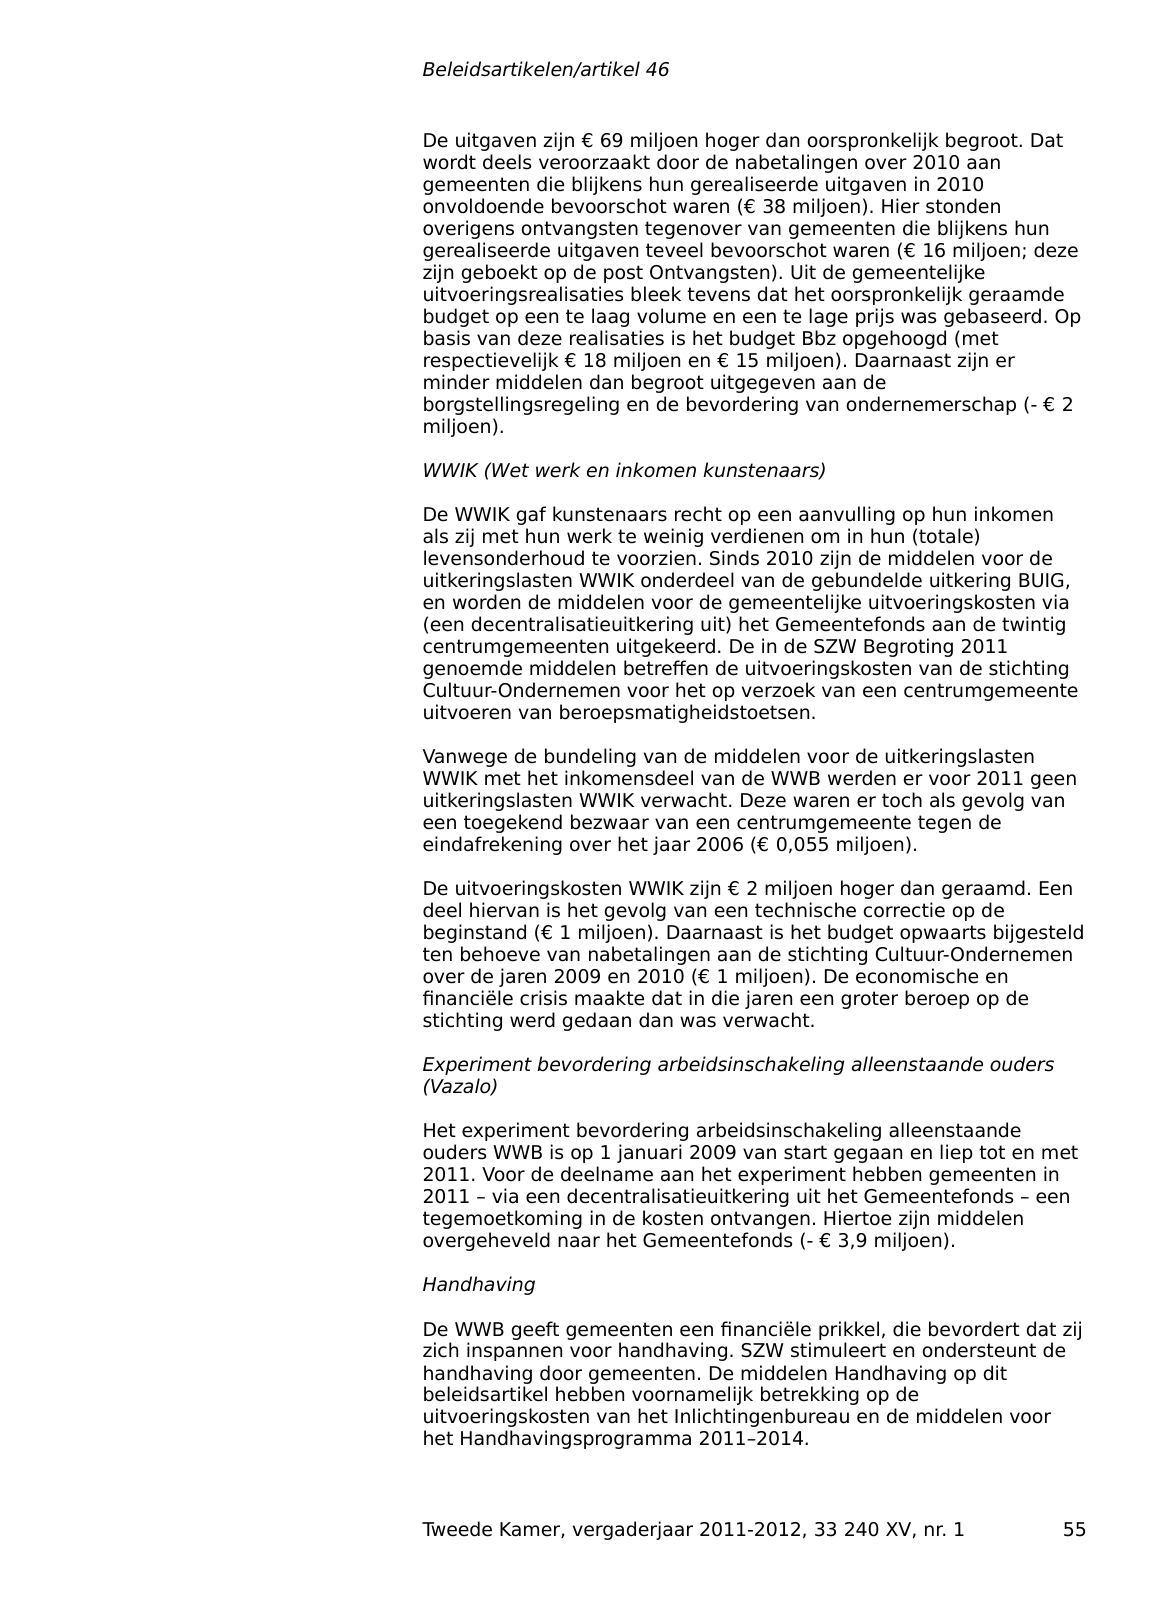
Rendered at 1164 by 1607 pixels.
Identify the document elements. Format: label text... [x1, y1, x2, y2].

text De uitgaven zijn € 69 miljoen hoger dan oorspronkelijk begroot. Dat wordt deels veroorzaakt door de nabetalingen over 2010 aan gemeenten die blijkens hun gerealiseerde uitgaven in 2010 onvoldoende bevoorschot waren (€ 38 miljoen). Hier stonden overigens ontvangsten tegenover van gemeenten die blijkens hun gerealiseerde uitgaven teveel bevoorschot waren (€ 16 miljoen; deze zijn geboekt op de post Ontvangsten). Uit de gemeentelijke uitvoeringsrealisaties bleek tevens dat het oorspronkelijk geraamde budget op een te laag volume en een te lage prijs was gebaseerd. Op basis van deze realisaties is het budget Bbz opgehoogd (met respectievelijk € 18 miljoen en € 15 miljoen). Daarnaast zijn er minder middelen dan begroot uitgegeven aan de borgstellingsregeling en de bevordering van ondernemerschap (- € 2 miljoen). [422, 130, 1087, 438]
text De WWB geeft gemeenten een financiële prikkel, die bevordert dat zij zich inspannen voor handhaving. SZW stimuleert en ondersteunt de handhaving door gemeenten. De middelen Handhaving op dit beleidsartikel hebben voornamelijk betrekking op de uitvoeringskosten van het Inlichtingenbureau en de middelen voor het Handhavingsprogramma 2011–2014. [422, 1318, 1087, 1450]
subtitle Handhaving [422, 1274, 1087, 1296]
text De uitvoeringskosten WWIK zijn € 2 miljoen hoger dan geraamd. Een deel hiervan is het gevolg van een technische correctie op de beginstand (€ 1 miljoen). Daarnaast is het budget opwaarts bijgesteld ten behoeve van nabetalingen aan de stichting Cultuur-Ondernemen over de jaren 2009 en 2010 (€ 1 miljoen). De economische en financiële crisis maakte dat in die jaren een groter beroep op de stichting werd gedaan dan was verwacht. [422, 878, 1087, 1032]
text Vanwege de bundeling van de middelen voor de uitkeringslasten WWIK met het inkomensdeel van de WWB werden er voor 2011 geen uitkeringslasten WWIK verwacht. Deze waren er toch als gevolg van een toegekend bezwaar van een centrumgemeente tegen de eindafrekening over het jaar 2006 (€ 0,055 miljoen). [422, 746, 1087, 856]
subtitle WWIK (Wet werk en inkomen kunstenaars) [422, 460, 1087, 482]
text Het experiment bevordering arbeidsinschakeling alleenstaande ouders WWB is op 1 januari 2009 van start gegaan en liep tot en met 2011. Voor de deelname aan het experiment hebben gemeenten in 2011 – via een decentralisatieuitkering uit het Gemeentefonds – een tegemoetkoming in de kosten ontvangen. Hiertoe zijn middelen overgeheveld naar het Gemeentefonds (- € 3,9 miljoen). [422, 1120, 1087, 1252]
subtitle Experiment bevordering arbeidsinschakeling alleenstaande ouders (Vazalo) [422, 1054, 1087, 1098]
text De WWIK gaf kunstenaars recht op een aanvulling op hun inkomen als zij met hun werk te weinig verdienen om in hun (totale) levensonderhoud te voorzien. Sinds 2010 zijn de middelen voor de uitkeringslasten WWIK onderdeel van de gebundelde uitkering BUIG, en worden de middelen voor de gemeentelijke uitvoeringskosten via (een decentralisatieuitkering uit) het Gemeentefonds aan de twintig centrumgemeenten uitgekeerd. De in de SZW Begroting 2011 genoemde middelen betreffen de uitvoeringskosten van de stichting Cultuur-Ondernemen voor het op verzoek van een centrumgemeente uitvoeren van beroepsmatigheidstoetsen. [422, 504, 1087, 724]
